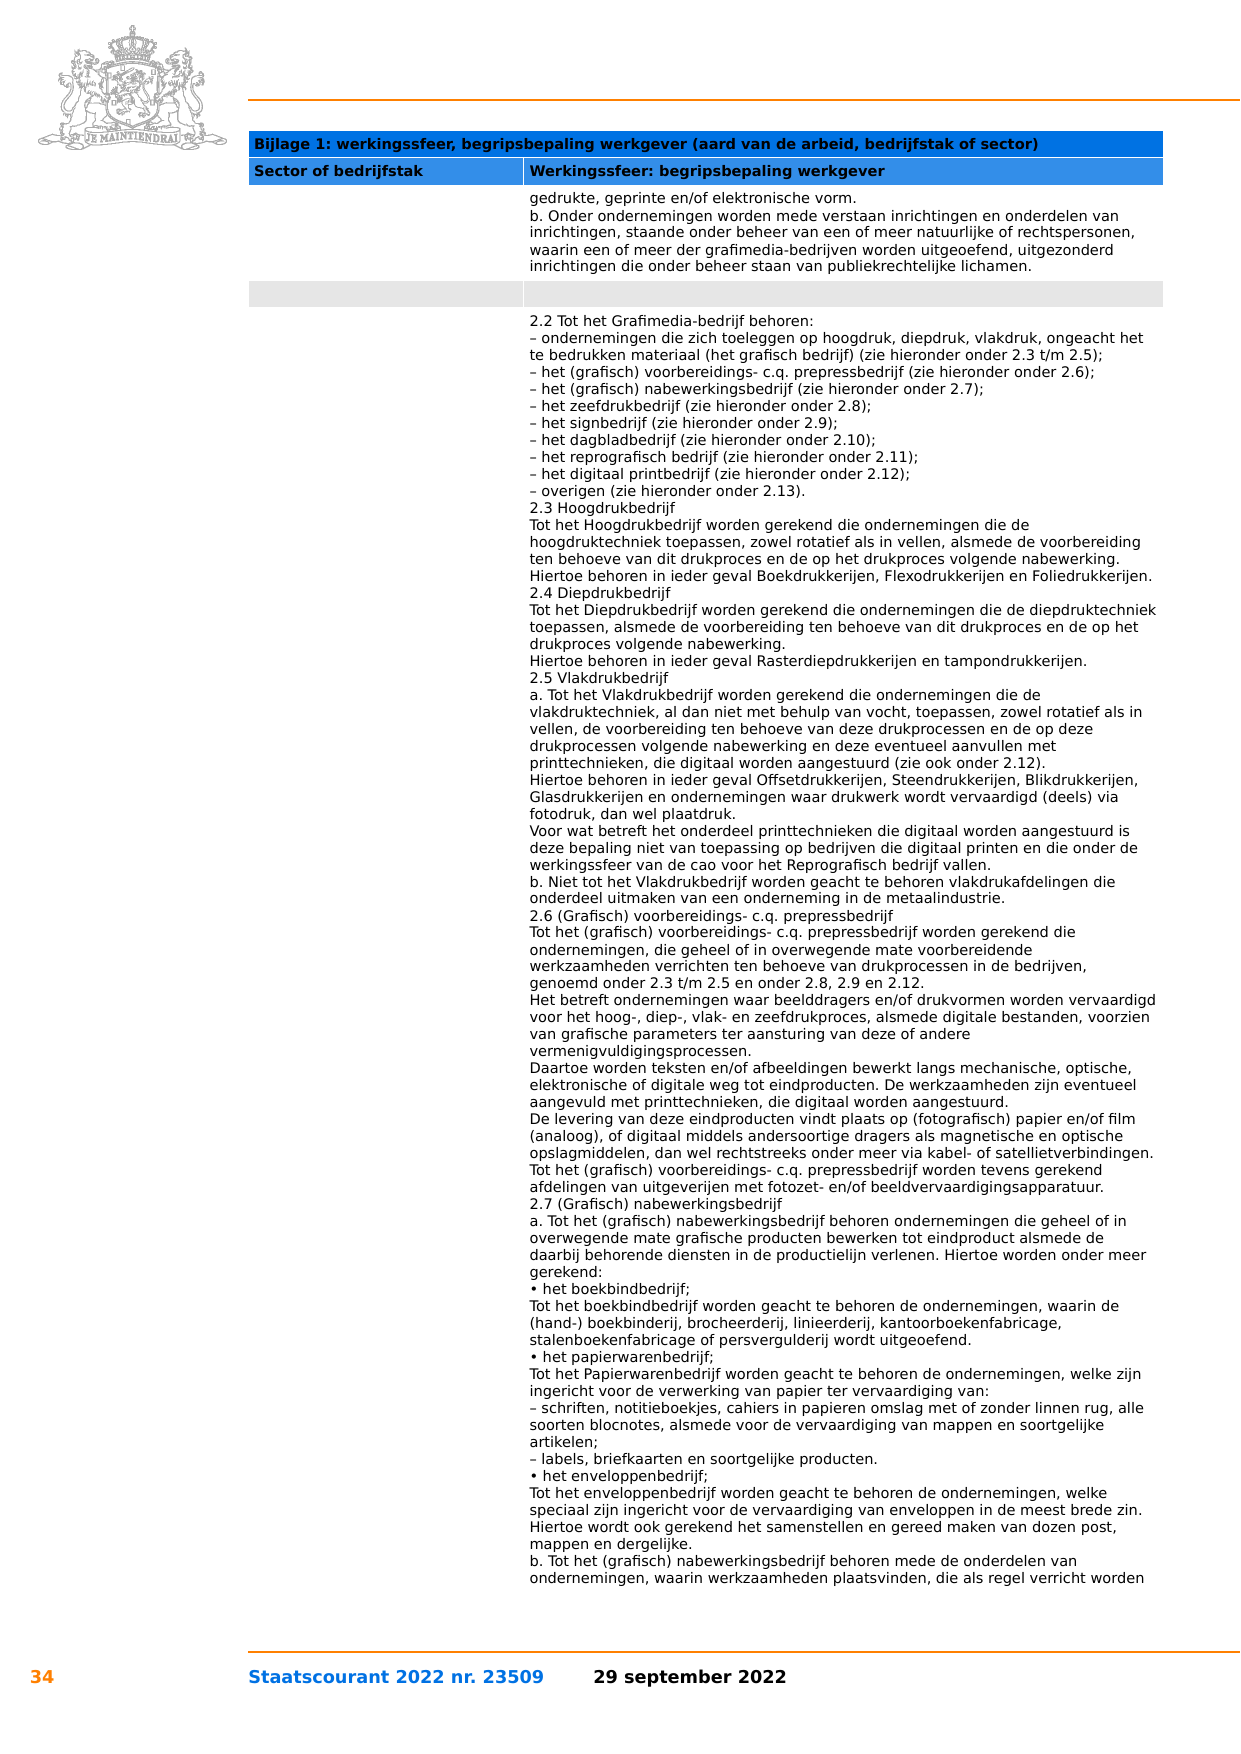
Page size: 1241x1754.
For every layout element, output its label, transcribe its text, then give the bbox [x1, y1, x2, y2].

table_cell [249, 281, 523, 307]
table_cell gedrukte, geprinte en/of elektronische vorm. b. Onder ondernemingen worden mede verstaan inrichtingen en onderdelen van inrichtingen, staande onder beheer van een of meer natuurlijke of rechtspersonen, waarin een of meer der grafimedia-bedrijven worden uitgeoefend, uitgezonderd inrichtingen die onder beheer staan van publiekrechtelijke lichamen. [524, 186, 1163, 280]
picture [38, 25, 227, 150]
table_cell [524, 281, 1163, 307]
table_header Bijlage 1: werkingssfeer, begripsbepaling werkgever (aard van de arbeid, bedrijfstak of sector) [249, 131, 1163, 157]
table_cell [249, 186, 523, 280]
table_cell [249, 309, 523, 1591]
table_cell 2.2 Tot het Grafimedia-bedrijf behoren: – ondernemingen die zich toeleggen op hoogdruk, diepdruk, vlakdruk, ongeacht het te bedrukken materiaal (het grafisch bedrijf) (zie hieronder onder 2.3 t/m 2.5); – het (grafisch) voorbereidings- c.q. prepressbedrijf (zie hieronder onder 2.6); – het (grafisch) nabewerkingsbedrijf (zie hieronder onder 2.7); – het zeefdrukbedrijf (zie hieronder onder 2.8); – het signbedrijf (zie hieronder onder 2.9); – het dagbladbedrijf (zie hieronder onder 2.10); – het reprografisch bedrijf (zie hieronder onder 2.11); – het digitaal printbedrijf (zie hieronder onder 2.12); – overigen (zie hieronder onder 2.13). 2.3 Hoogdrukbedrijf Tot het Hoogdrukbedrijf worden gerekend die ondernemingen die de hoogdruktechniek toepassen, zowel rotatief als in vellen, alsmede de voorbereiding ten behoeve van dit drukproces en de op het drukproces volgende nabewerking. Hiertoe behoren in ieder geval Boekdrukkerijen, Flexodrukkerijen en Foliedrukkerijen. 2.4 Diepdrukbedrijf Tot het Diepdrukbedrijf worden gerekend die ondernemingen die de diepdruktechniek toepassen, alsmede de voorbereiding ten behoeve van dit drukproces en de op het drukproces volgende nabewerking. Hiertoe behoren in ieder geval Rasterdiepdrukkerijen en tampondrukkerijen. 2.5 Vlakdrukbedrijf a. Tot het Vlakdrukbedrijf worden gerekend die ondernemingen die de vlakdruktechniek, al dan niet met behulp van vocht, toepassen, zowel rotatief als in vellen, de voorbereiding ten behoeve van deze drukprocessen en de op deze drukprocessen volgende nabewerking en deze eventueel aanvullen met printtechnieken, die digitaal worden aangestuurd (zie ook onder 2.12). Hiertoe behoren in ieder geval Offsetdrukkerijen, Steendrukkerijen, Blikdrukkerijen, Glasdrukkerijen en ondernemingen waar drukwerk wordt vervaardigd (deels) via fotodruk, dan wel plaatdruk. Voor wat betreft het onderdeel printtechnieken die digitaal worden aangestuurd is deze bepaling niet van toepassing op bedrijven die digitaal printen en die onder de werkingssfeer van de cao voor het Reprografisch bedrijf vallen. b. Niet tot het Vlakdrukbedrijf worden geacht te behoren vlakdrukafdelingen die onderdeel uitmaken van een onderneming in de metaalindustrie. 2.6 (Grafisch) voorbereidings- c.q. prepressbedrijf Tot het (grafisch) voorbereidings- c.q. prepressbedrijf worden gerekend die ondernemingen, die geheel of in overwegende mate voorbereidende werkzaamheden verrichten ten behoeve van drukprocessen in de bedrijven, genoemd onder 2.3 t/m 2.5 en onder 2.8, 2.9 en 2.12. Het betreft ondernemingen waar beelddragers en/of drukvormen worden vervaardigd voor het hoog-, diep-, vlak- en zeefdrukproces, alsmede digitale bestanden, voorzien van grafische parameters ter aansturing van deze of andere vermenigvuldigingsprocessen. Daartoe worden teksten en/of afbeeldingen bewerkt langs mechanische, optische, elektronische of digitale weg tot eindproducten. De werkzaamheden zijn eventueel aangevuld met printtechnieken, die digitaal worden aangestuurd. De levering van deze eindproducten vindt plaats op (fotografisch) papier en/of film (analoog), of digitaal middels andersoortige dragers als magnetische en optische opslagmiddelen, dan wel rechtstreeks onder meer via kabel- of satellietverbindingen. Tot het (grafisch) voorbereidings- c.q. prepressbedrijf worden tevens gerekend afdelingen van uitgeverijen met fotozet- en/of beeldvervaardigingsapparatuur. 2.7 (Grafisch) nabewerkingsbedrijf a. Tot het (grafisch) nabewerkingsbedrijf behoren ondernemingen die geheel of in overwegende mate grafische producten bewerken tot eindproduct alsmede de daarbij behorende diensten in de productielijn verlenen. Hiertoe worden onder meer gerekend: • het boekbindbedrijf; Tot het boekbindbedrijf worden geacht te behoren de ondernemingen, waarin de (hand-) boekbinderij, brocheerderij, linieerderij, kantoorboekenfabricage, stalenboekenfabricage of persvergulderij wordt uitgeoefend. • het papierwarenbedrijf; Tot het Papierwarenbedrijf worden geacht te behoren de ondernemingen, welke zijn ingericht voor de verwerking van papier ter vervaardiging van: – schriften, notitieboekjes, cahiers in papieren omslag met of zonder linnen rug, alle soorten blocnotes, alsmede voor de vervaardiging van mappen en soortgelijke artikelen; – labels, briefkaarten en soortgelijke producten. • het enveloppenbedrijf; Tot het enveloppenbedrijf worden geacht te behoren de ondernemingen, welke speciaal zijn ingericht voor de vervaardiging van enveloppen in de meest brede zin. Hiertoe wordt ook gerekend het samenstellen en gereed maken van dozen post, mappen en dergelijke. b. Tot het (grafisch) nabewerkingsbedrijf behoren mede de onderdelen van ondernemingen, waarin werkzaamheden plaatsvinden, die als regel verricht worden [524, 309, 1163, 1591]
table_cell Werkingssfeer: begripsbepaling werkgever [524, 158, 1163, 185]
table_cell Sector of bedrijfstak [249, 158, 523, 185]
